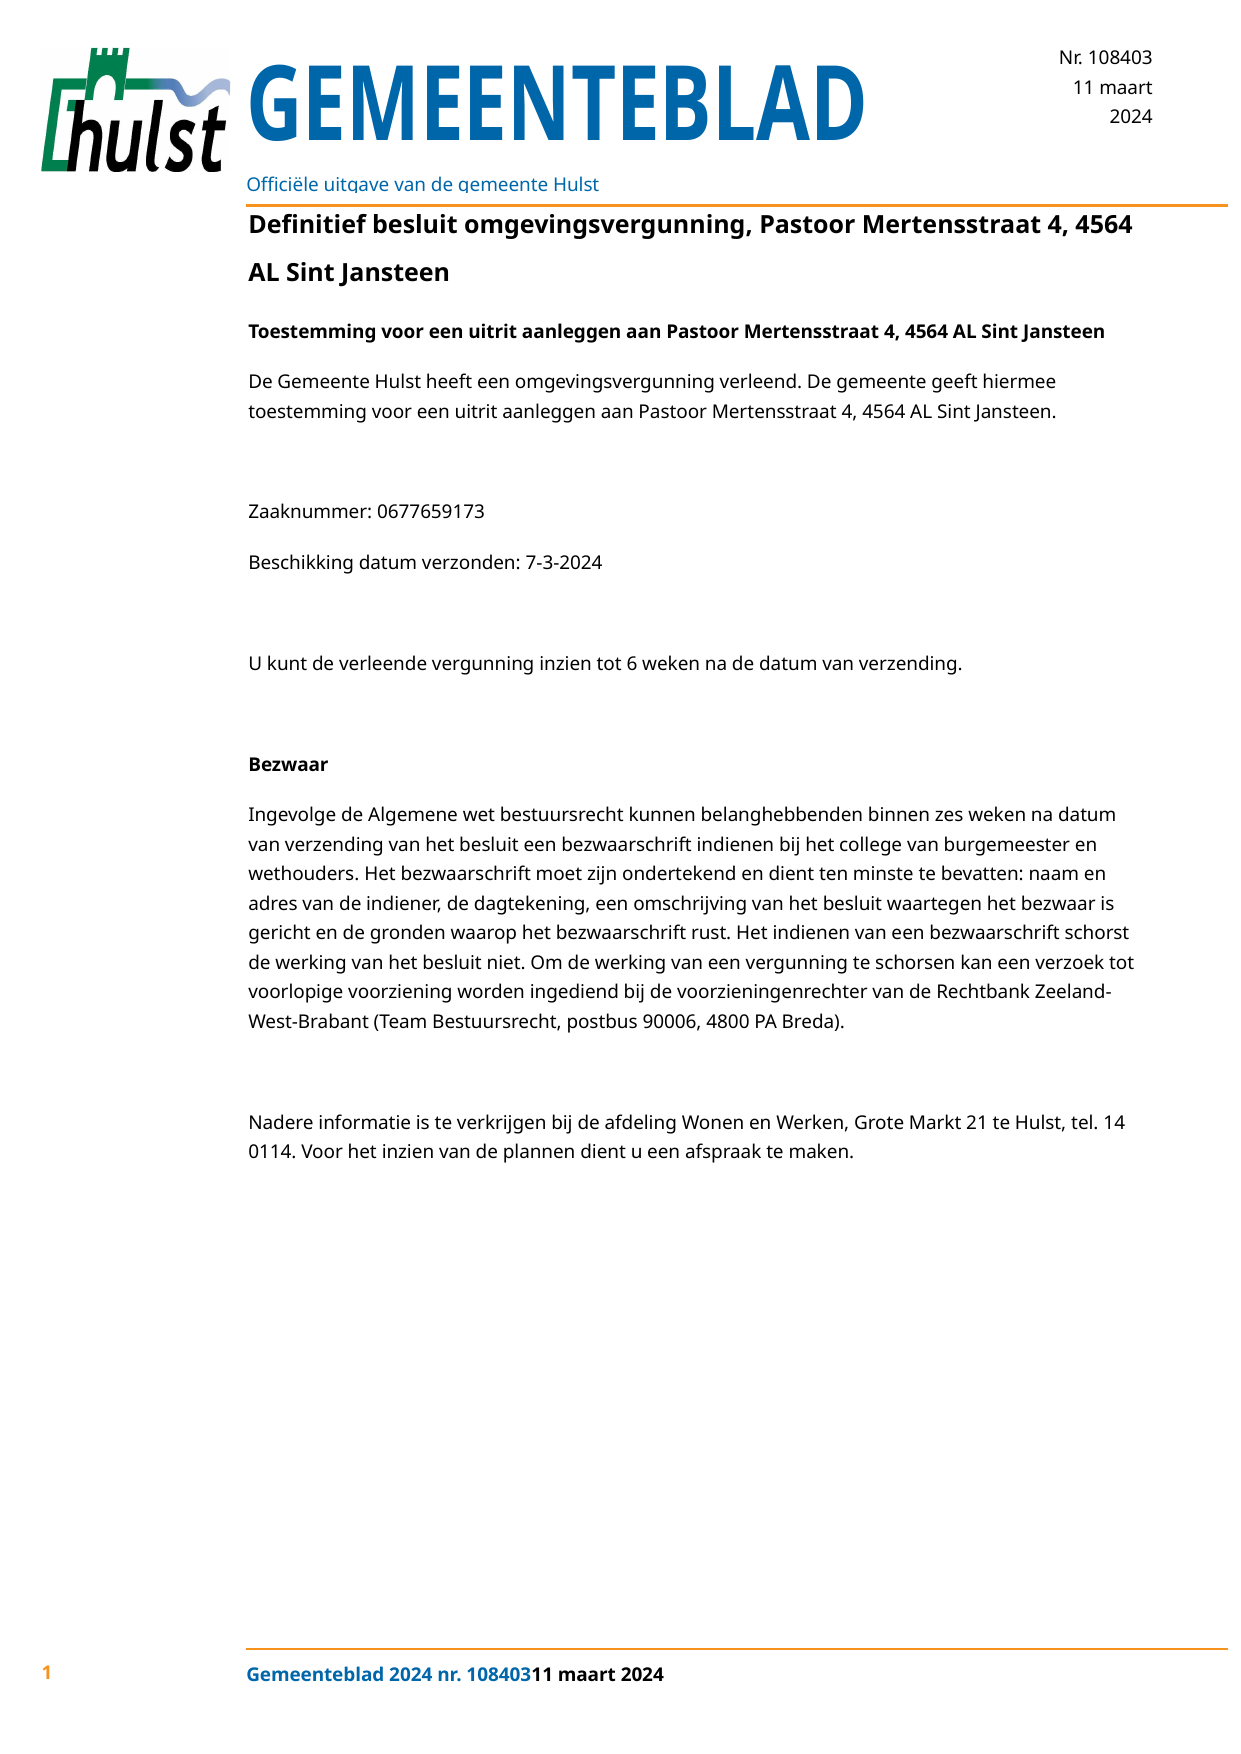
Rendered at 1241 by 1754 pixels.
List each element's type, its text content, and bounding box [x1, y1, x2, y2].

picture [41, 47, 231, 172]
text De Gemeente Hulst heeft een omgevingsvergunning verleend. De gemeente geeft hiermee toestemming voor een uitrit aanleggen aan Pastoor Mertensstraat 4, 4564 AL Sint Jansteen. [248, 368, 1152, 424]
text Zaaknummer: 0677659173 [248, 499, 1152, 524]
text Toestemming voor een uitrit aanleggen aan Pastoor Mertensstraat 4, 4564 AL Sint Jansteen [248, 318, 1152, 344]
text Ingevolge de Algemene wet bestuursrecht kunnen belanghebbenden binnen zes weken na datum van verzending van het besluit een bezwaarschrift indienen bij het college van burgemeester en wethouders. Het bezwaarschrift moet zijn ondertekend en dient ten minste te bevatten: naam en adres van de indiener, de dagtekening, een omschrijving van het besluit waartegen het bezwaar is gericht en de gronden waarop het bezwaarschrift rust. Het indienen van een bezwaarschrift schorst de werking van het besluit niet. Om de werking van een vergunning te schorsen kan een verzoek tot voorlopige voorziening worden ingediend bij de voorzieningenrechter van de Rechtbank Zeeland-West-Brabant (Team Bestuursrecht, postbus 90006, 4800 PA Breda). [248, 801, 1152, 1034]
text U kunt de verleende vergunning inzien tot 6 weken na de datum van verzending. [248, 650, 1152, 676]
text Beschikking datum verzonden: 7-3-2024 [248, 549, 1152, 575]
text Bezwaar [248, 751, 1152, 777]
text Nadere informatie is te verkrijgen bij de afdeling Wonen en Werken, Grote Markt 21 te Hulst, tel. 14 0114. Voor het inzien van de plannen dient u een afspraak te maken. [248, 1109, 1152, 1164]
text Definitief besluit omgevingsvergunning, Pastoor Mertensstraat 4, 4564 AL Sint Jansteen [248, 207, 1152, 288]
